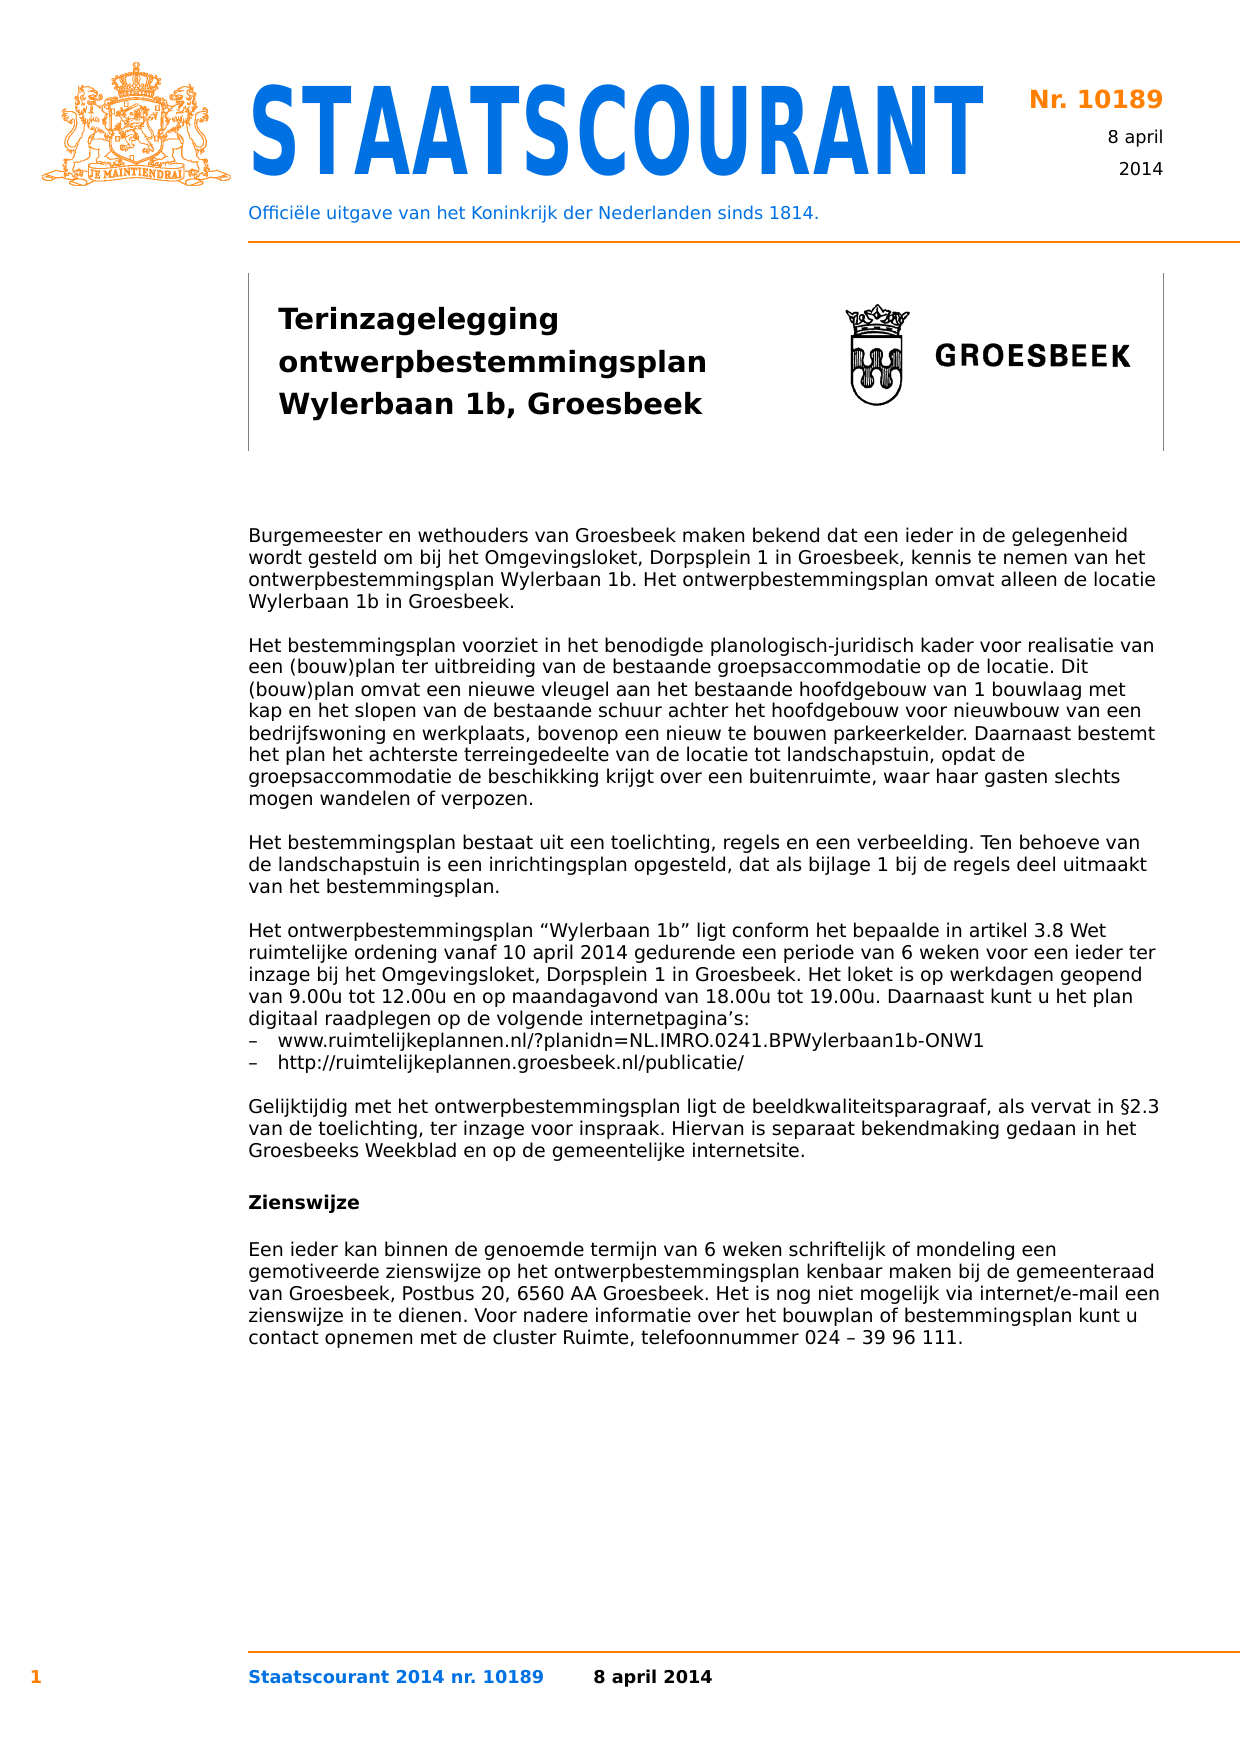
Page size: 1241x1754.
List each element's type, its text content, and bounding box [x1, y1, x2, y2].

table_header Nr. 10189 [998, 62, 1240, 121]
table_header [25, 62, 248, 241]
text Een ieder kan binnen de genoemde termijn van 6 weken schriftelijk of mondeling een gemotiveerde zienswijze op het ontwerpbestemmingsplan kenbaar maken bij de gemeenteraad van Groesbeek, Postbus 20, 6560 AA Groesbeek. Het is nog niet mogelijk via internet/e-mail een zienswijze in te dienen. Voor nadere informatie over het bouwplan of bestemmingsplan kunt u contact opnemen met de cluster Ruimte, telefoonnummer 024 – 39 96 111. [248, 1239, 1163, 1348]
subtitle Terinzagelegging ontwerpbestemmingsplan Wylerbaan 1b, Groesbeek [249, 273, 1163, 451]
picture [41, 62, 231, 186]
text Het bestemmingsplan voorziet in het benodigde planologisch-juridisch kader voor realisatie van een (bouw)plan ter uitbreiding van de bestaande groepsaccommodatie op de locatie. Dit (bouw)plan omvat een nieuwe vleugel aan het bestaande hoofdgebouw van 1 bouwlaag met kap en het slopen van de bestaande schuur achter het hoofdgebouw voor nieuwbouw van een bedrijfswoning en werkplaats, bovenop een nieuw te bouwen parkeerkelder. Daarnaast bestemt het plan het achterste terreingedeelte van de locatie tot landschapstuin, opdat de groepsaccommodatie de beschikking krijgt over een buitenruimte, waar haar gasten slechts mogen wandelen of verpozen. [248, 634, 1163, 810]
text Burgemeester en wethouders van Groesbeek maken bekend dat een ieder in de gelegenheid wordt gesteld om bij het Omgevingsloket, Dorpsplein 1 in Groesbeek, kennis te nemen van het ontwerpbestemmingsplan Wylerbaan 1b. Het ontwerpbestemmingsplan omvat alleen de locatie Wylerbaan 1b in Groesbeek. [248, 525, 1163, 613]
text Het bestemmingsplan bestaat uit een toelichting, regels en een verbeelding. Ten behoeve van de landschapstuin is een inrichtingsplan opgesteld, dat als bijlage 1 bij de regels deel uitmaakt van het bestemmingsplan. [248, 832, 1163, 898]
text Gelijktijdig met het ontwerpbestemmingsplan ligt de beeldkwaliteitsparagraaf, als vervat in §2.3 van de toelichting, ter inzage voor inspraak. Hiervan is separaat bekendmaking gedaan in het Groesbeeks Weekblad en op de gemeentelijke internetsite. [248, 1096, 1163, 1162]
table_cell Officiële uitgave van het Koninkrijk der Nederlanden sinds 1814. [248, 203, 1240, 241]
text Het ontwerpbestemmingsplan “Wylerbaan 1b” ligt conform het bepaalde in artikel 3.8 Wet ruimtelijke ordening vanaf 10 april 2014 gedurende een periode van 6 weken voor een ieder ter inzage bij het Omgevingsloket, Dorpsplein 1 in Groesbeek. Het loket is op werkdagen geopend van 9.00u tot 12.00u en op maandagavond van 18.00u tot 19.00u. Daarnaast kunt u het plan digitaal raadplegen op de volgende internetpagina’s: [248, 920, 1163, 1030]
table_header STAATSCOURANT [248, 62, 998, 203]
text – http://ruimtelijkeplannen.groesbeek.nl/publicatie/ [248, 1052, 1163, 1074]
table_cell 8 april [998, 121, 1240, 153]
table_cell 2014 [998, 153, 1240, 203]
picture [844, 302, 1134, 409]
text – www.ruimtelijkeplannen.nl/?planidn=NL.IMRO.0241.BPWylerbaan1b-ONW1 [248, 1030, 1163, 1052]
subtitle Zienswijze [248, 1192, 1163, 1214]
